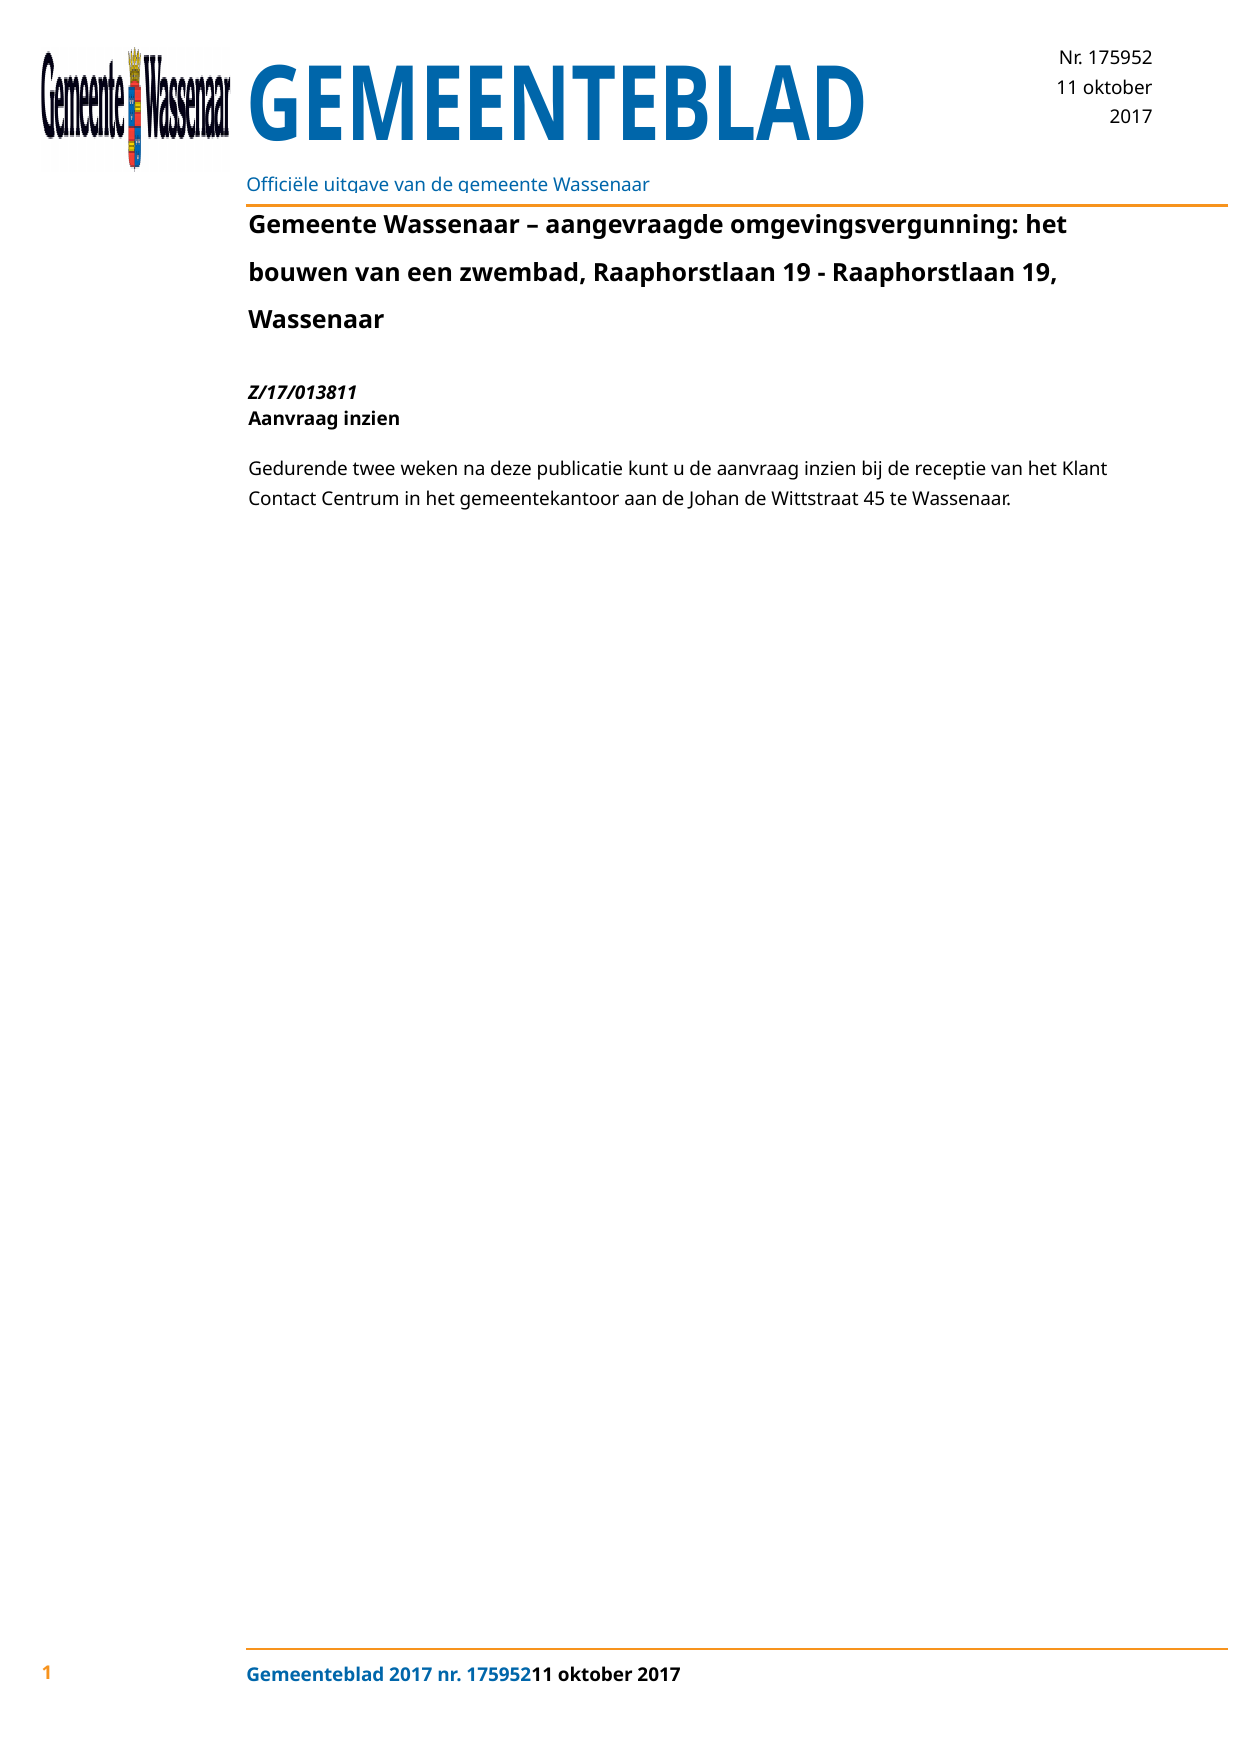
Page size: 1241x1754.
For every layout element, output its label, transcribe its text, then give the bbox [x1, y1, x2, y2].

text Aanvraag inzien [248, 405, 1152, 431]
text Gedurende twee weken na deze publicatie kunt u de aanvraag inzien bij de receptie van het Klant Contact Centrum in het gemeentekantoor aan de Johan de Wittstraat 45 te Wassenaar. [248, 455, 1152, 511]
text Gemeente Wassenaar – aangevraagde omgevingsvergunning: het bouwen van een zwembad, Raaphorstlaan 19 - Raaphorstlaan 19, Wassenaar [248, 207, 1152, 336]
picture [41, 47, 231, 172]
text Z/17/013811 [248, 379, 1152, 405]
